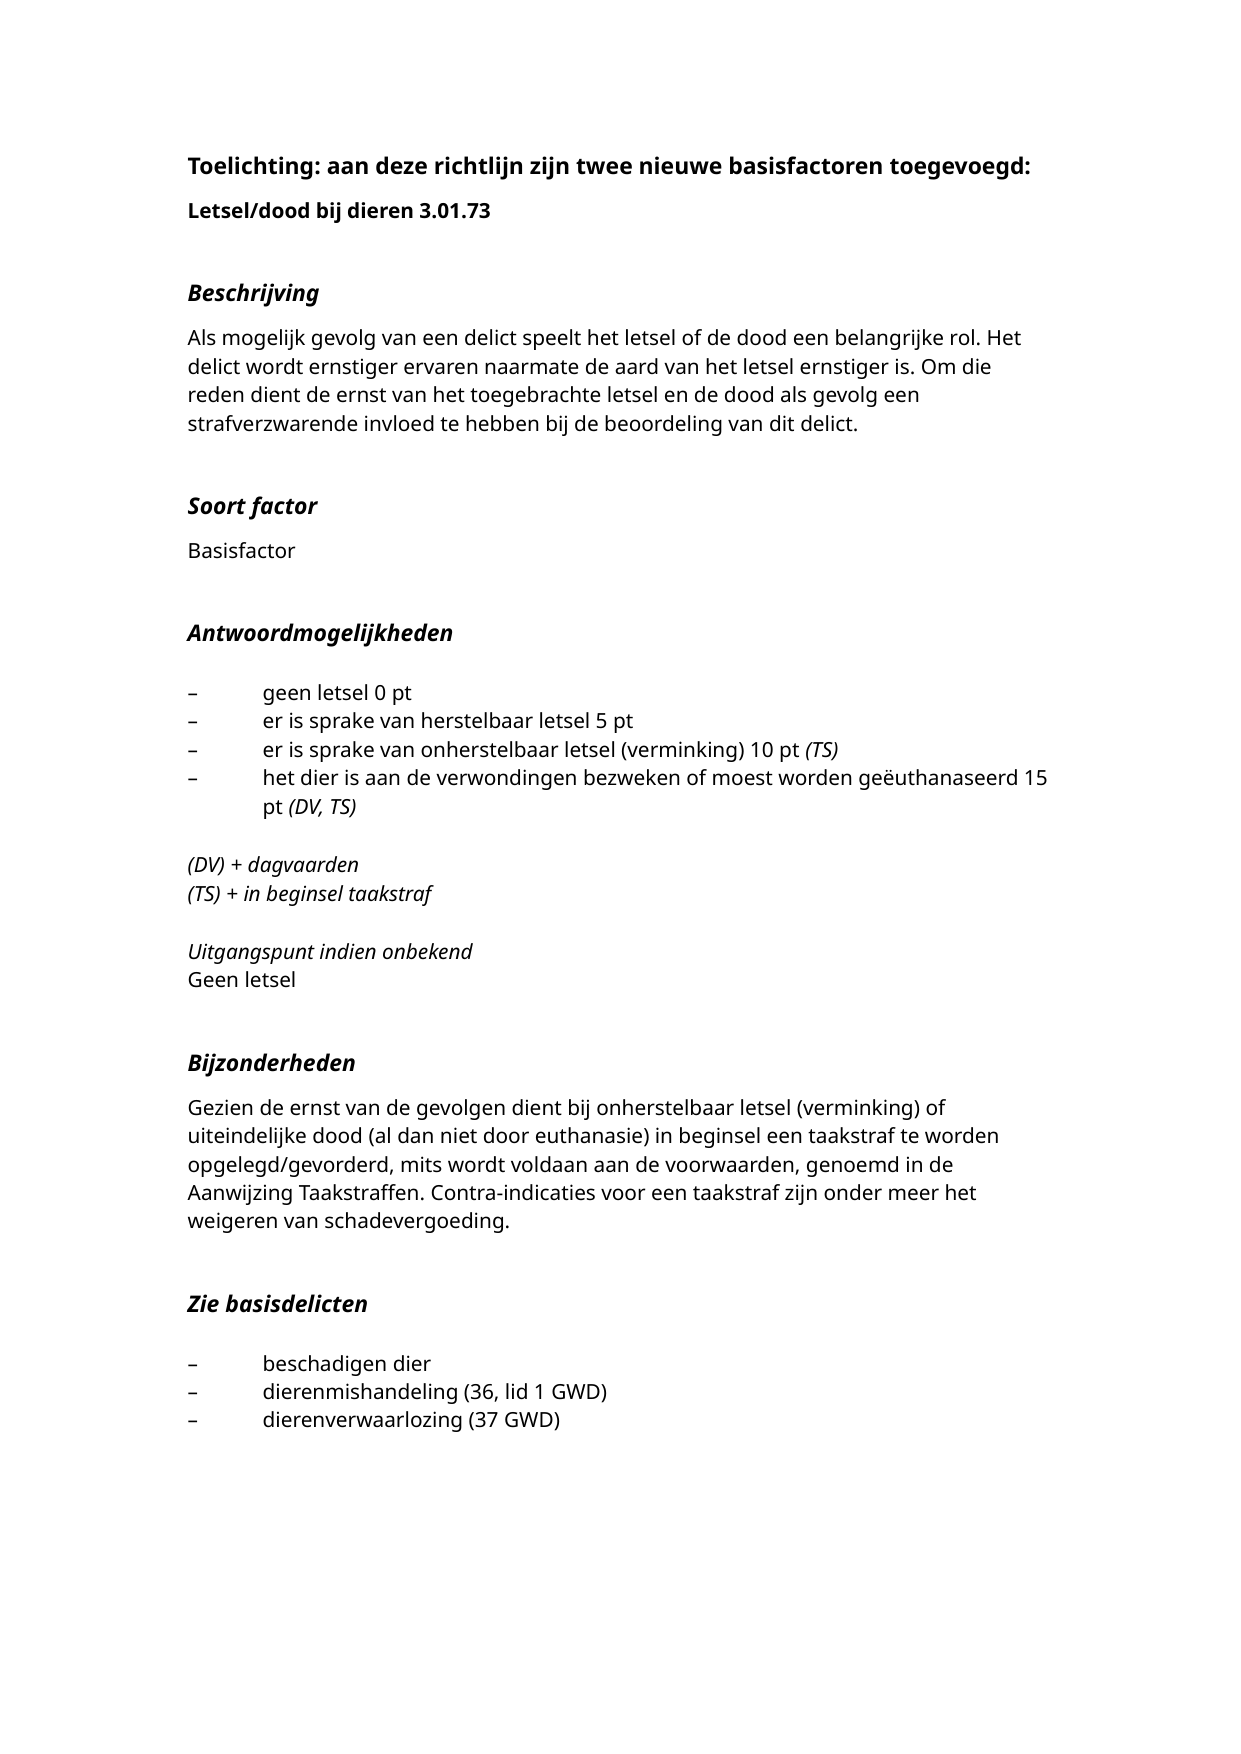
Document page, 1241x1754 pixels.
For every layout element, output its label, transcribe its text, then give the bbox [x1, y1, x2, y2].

subtitle Toelichting: aan deze richtlijn zijn twee nieuwe basisfactoren toegevoegd: [187, 150, 1053, 181]
subtitle Antwoordmogelijkheden [187, 617, 1053, 648]
text (DV) + dagvaarden [187, 850, 1053, 879]
text Letsel/dood bij dieren 3.01.73 [187, 196, 1053, 225]
subtitle Soort factor [187, 490, 1053, 521]
list het dier is aan de verwondingen bezweken of moest worden geëuthanaseerd 15 pt (DV, TS) [187, 763, 1053, 820]
list er is sprake van herstelbaar letsel 5 pt [187, 707, 1053, 735]
list geen letsel 0 pt [187, 678, 1053, 707]
text (TS) + in beginsel taakstraf [187, 879, 1053, 907]
list beschadigen dier [187, 1349, 1053, 1377]
text Als mogelijk gevolg van een delict speelt het letsel of de dood een belangrijke rol. Het delict wordt ernstiger ervaren naarmate de aard van het letsel ernstiger is. Om die reden dient de ernst van het toegebrachte letsel en de dood als gevolg een strafverzwarende invloed te hebben bij de beoordeling van dit delict. [187, 323, 1053, 437]
text Uitgangspunt indien onbekend [187, 937, 1053, 966]
list er is sprake van onherstelbaar letsel (verminking) 10 pt (TS) [187, 735, 1053, 763]
text Gezien de ernst van de gevolgen dient bij onherstelbaar letsel (verminking) of uiteindelijke dood (al dan niet door euthanasie) in beginsel een taakstraf te worden opgelegd/gevorderd, mits wordt voldaan aan de voorwaarden, genoemd in de Aanwijzing Taakstraffen. Contra-indicaties voor een taakstraf zijn onder meer het weigeren van schadevergoeding. [187, 1093, 1053, 1235]
subtitle Zie basisdelicten [187, 1287, 1053, 1319]
list dierenmishandeling (36, lid 1 GWD) [187, 1377, 1053, 1406]
text Basisfactor [187, 536, 1053, 564]
text Geen letsel [187, 966, 1053, 994]
list dierenverwaarlozing (37 GWD) [187, 1406, 1053, 1434]
subtitle Bijzonderheden [187, 1047, 1053, 1078]
subtitle Beschrijving [187, 277, 1053, 308]
